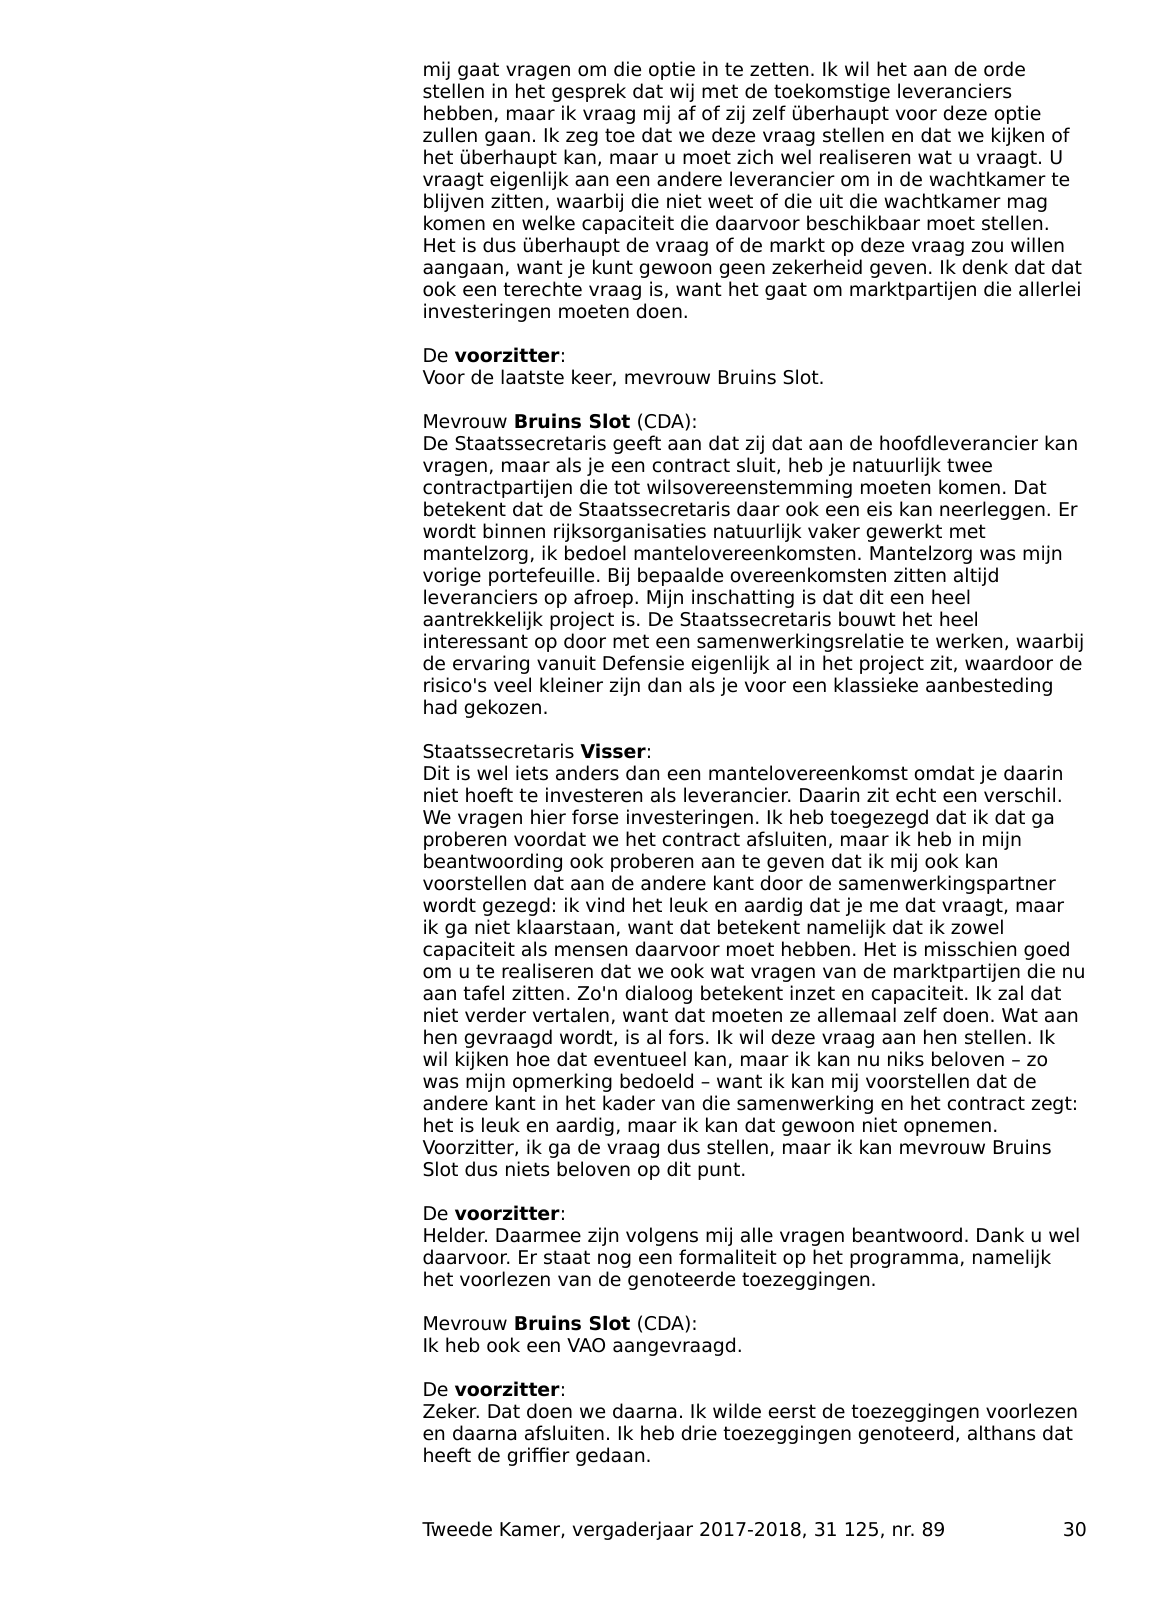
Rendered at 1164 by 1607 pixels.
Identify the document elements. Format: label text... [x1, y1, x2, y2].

text Mevrouw Bruins Slot (CDA): [422, 1313, 1087, 1335]
text Staatssecretaris Visser: [422, 741, 1087, 763]
text Ik heb ook een VAO aangevraagd. [422, 1335, 1087, 1357]
text mij gaat vragen om die optie in te zetten. Ik wil het aan de orde stellen in het gesprek dat wij met de toekomstige leveranciers hebben, maar ik vraag mij af of zij zelf überhaupt voor deze optie zullen gaan. Ik zeg toe dat we deze vraag stellen en dat we kijken of het überhaupt kan, maar u moet zich wel realiseren wat u vraagt. U vraagt eigenlijk aan een andere leverancier om in de wachtkamer te blijven zitten, waarbij die niet weet of die uit die wachtkamer mag komen en welke capaciteit die daarvoor beschikbaar moet stellen. Het is dus überhaupt de vraag of de markt op deze vraag zou willen aangaan, want je kunt gewoon geen zekerheid geven. Ik denk dat dat ook een terechte vraag is, want het gaat om marktpartijen die allerlei investeringen moeten doen. [422, 59, 1087, 323]
text De Staatssecretaris geeft aan dat zij dat aan de hoofdleverancier kan vragen, maar als je een contract sluit, heb je natuurlijk twee contractpartijen die tot wilsovereenstemming moeten komen. Dat betekent dat de Staatssecretaris daar ook een eis kan neerleggen. Er wordt binnen rijksorganisaties natuurlijk vaker gewerkt met mantelzorg, ik bedoel mantelovereenkomsten. Mantelzorg was mijn vorige portefeuille. Bij bepaalde overeenkomsten zitten altijd leveranciers op afroep. Mijn inschatting is dat dit een heel aantrekkelijk project is. De Staatssecretaris bouwt het heel interessant op door met een samenwerkingsrelatie te werken, waarbij de ervaring vanuit Defensie eigenlijk al in het project zit, waardoor de risico's veel kleiner zijn dan als je voor een klassieke aanbesteding had gekozen. [422, 433, 1087, 719]
text Mevrouw Bruins Slot (CDA): [422, 411, 1087, 433]
text Zeker. Dat doen we daarna. Ik wilde eerst de toezeggingen voorlezen en daarna afsluiten. Ik heb drie toezeggingen genoteerd, althans dat heeft de griffier gedaan. [422, 1401, 1087, 1467]
text Helder. Daarmee zijn volgens mij alle vragen beantwoord. Dank u wel daarvoor. Er staat nog een formaliteit op het programma, namelijk het voorlezen van de genoteerde toezeggingen. [422, 1225, 1087, 1291]
text De voorzitter: [422, 1379, 1087, 1401]
text De voorzitter: [422, 1203, 1087, 1225]
text Dit is wel iets anders dan een mantelovereenkomst omdat je daarin niet hoeft te investeren als leverancier. Daarin zit echt een verschil. We vragen hier forse investeringen. Ik heb toegezegd dat ik dat ga proberen voordat we het contract afsluiten, maar ik heb in mijn beantwoording ook proberen aan te geven dat ik mij ook kan voorstellen dat aan de andere kant door de samenwerkingspartner wordt gezegd: ik vind het leuk en aardig dat je me dat vraagt, maar ik ga niet klaarstaan, want dat betekent namelijk dat ik zowel capaciteit als mensen daarvoor moet hebben. Het is misschien goed om u te realiseren dat we ook wat vragen van de marktpartijen die nu aan tafel zitten. Zo'n dialoog betekent inzet en capaciteit. Ik zal dat niet verder vertalen, want dat moeten ze allemaal zelf doen. Wat aan hen gevraagd wordt, is al fors. Ik wil deze vraag aan hen stellen. Ik wil kijken hoe dat eventueel kan, maar ik kan nu niks beloven – zo was mijn opmerking bedoeld – want ik kan mij voorstellen dat de andere kant in het kader van die samenwerking en het contract zegt: het is leuk en aardig, maar ik kan dat gewoon niet opnemen. Voorzitter, ik ga de vraag dus stellen, maar ik kan mevrouw Bruins Slot dus niets beloven op dit punt. [422, 763, 1087, 1181]
text Voor de laatste keer, mevrouw Bruins Slot. [422, 367, 1087, 389]
text De voorzitter: [422, 345, 1087, 367]
